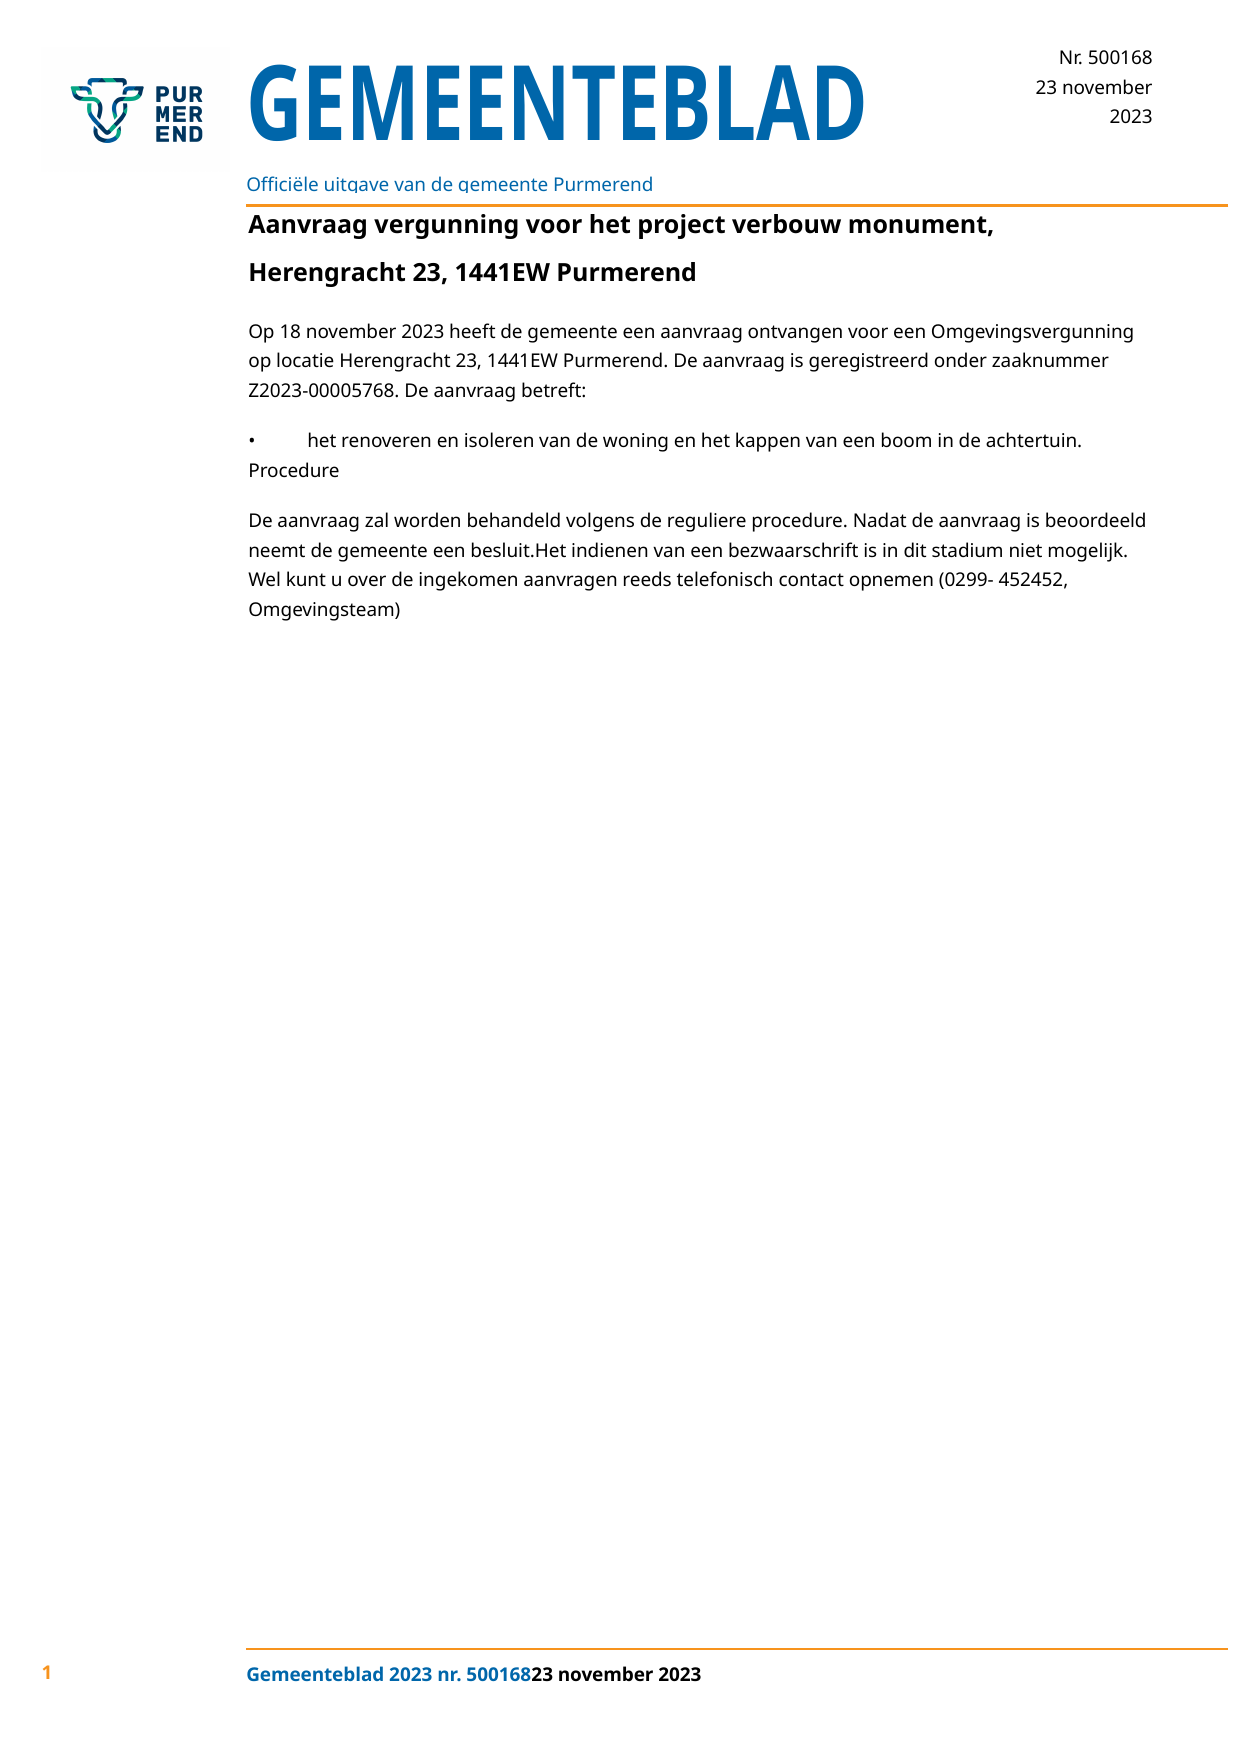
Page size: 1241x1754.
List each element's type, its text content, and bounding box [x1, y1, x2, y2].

picture [41, 47, 231, 172]
list het renoveren en isoleren van de woning en het kappen van een boom in de achtertuin. [248, 427, 1152, 453]
text Op 18 november 2023 heeft de gemeente een aanvraag ontvangen voor een Omgevingsvergunning op locatie Herengracht 23, 1441EW Purmerend. De aanvraag is geregistreerd onder zaaknummer Z2023-00005768. De aanvraag betreft: [248, 318, 1152, 403]
text De aanvraag zal worden behandeld volgens de reguliere procedure. Nadat de aanvraag is beoordeeld neemt de gemeente een besluit.Het indienen van een bezwaarschrift is in dit stadium niet mogelijk. Wel kunt u over de ingekomen aanvragen reeds telefonisch contact opnemen (0299- 452452, Omgevingsteam) [248, 507, 1152, 622]
text Procedure [248, 457, 1152, 483]
text Aanvraag vergunning voor het project verbouw monument, Herengracht 23, 1441EW Purmerend [248, 207, 1152, 288]
